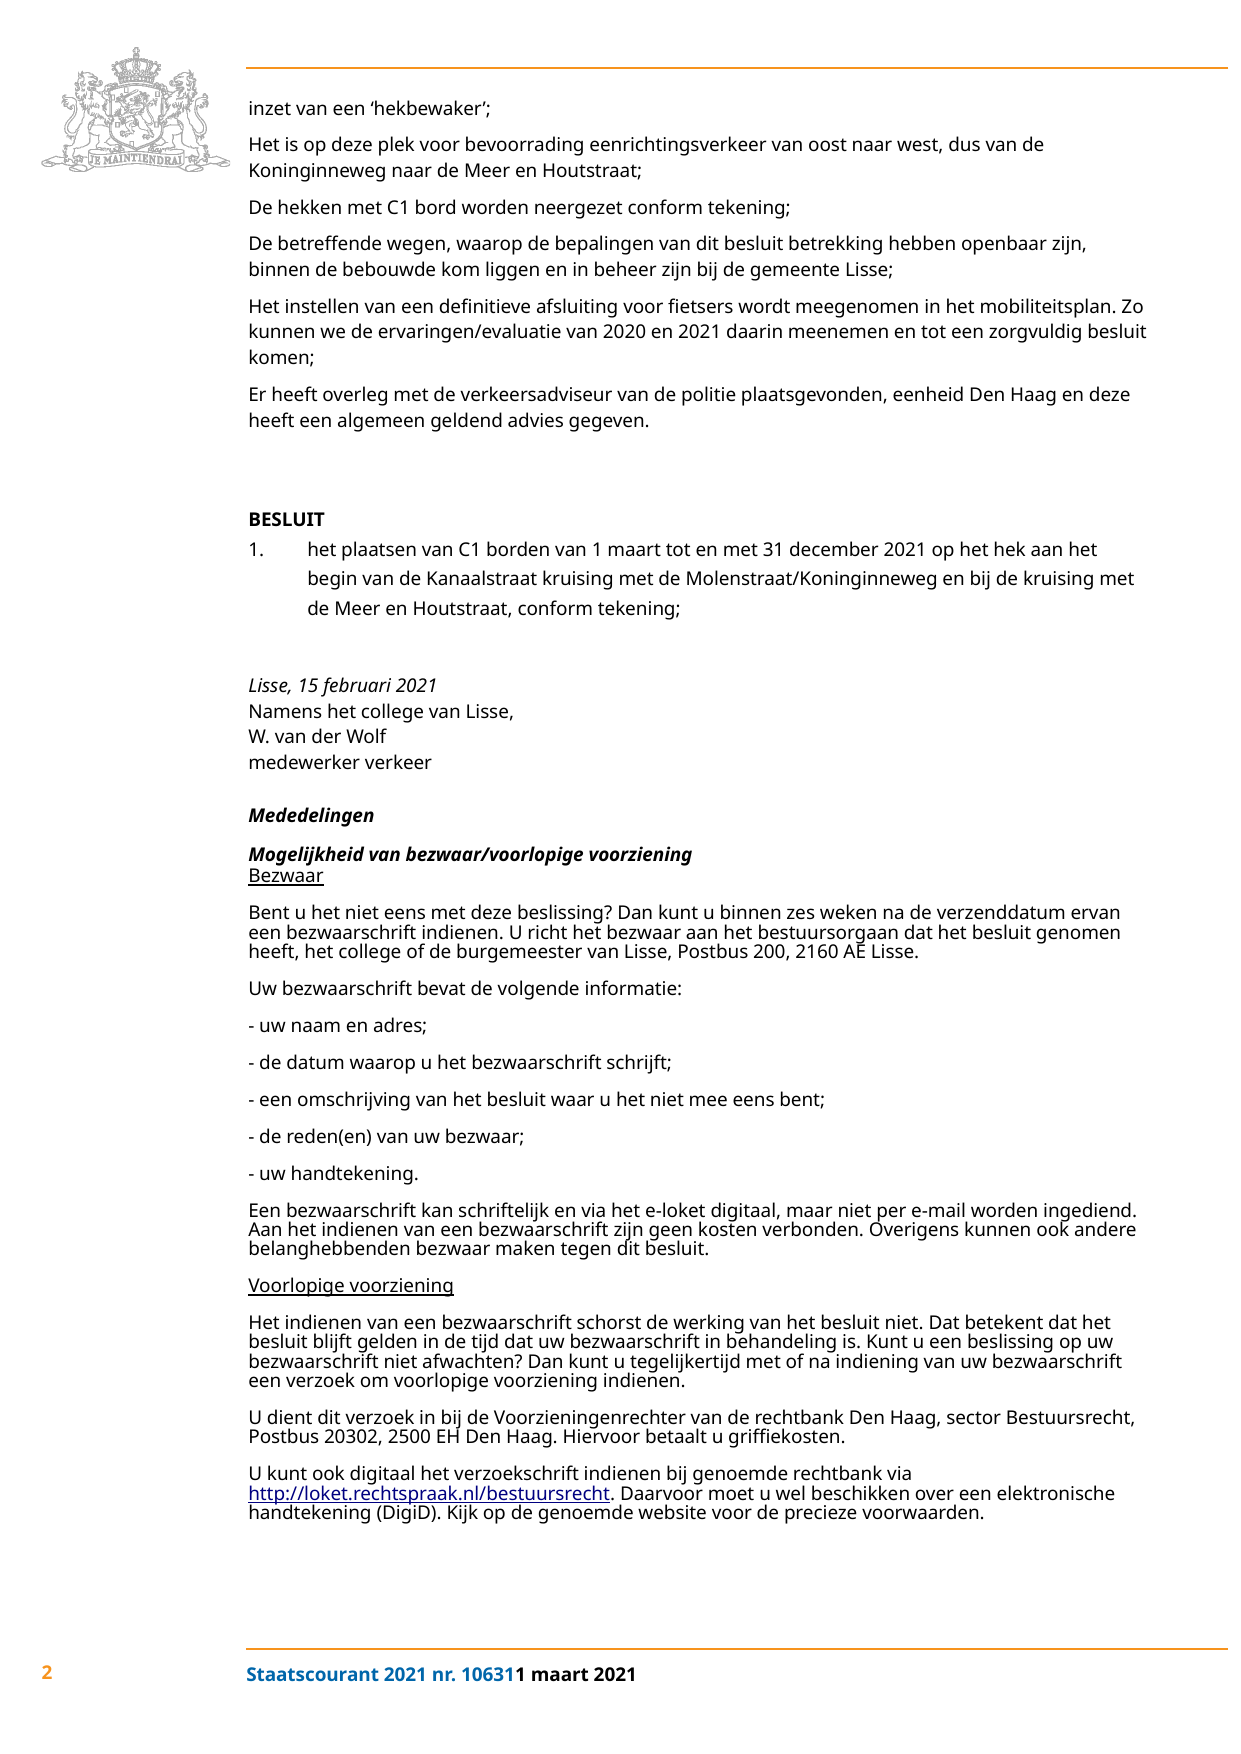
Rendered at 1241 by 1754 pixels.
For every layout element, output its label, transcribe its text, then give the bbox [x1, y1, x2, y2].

text Een bezwaarschrift kan schriftelijk en via het e-loket digitaal, maar niet per e-mail worden ingediend. Aan het indienen van een bezwaarschrift zijn geen kosten verbonden. Overigens kunnen ook andere belanghebbenden bezwaar maken tegen dit besluit. [248, 1202, 1152, 1259]
text Het instellen van een definitieve afsluiting voor fietsers wordt meegenomen in het mobiliteitsplan. Zo kunnen we de ervaringen/evaluatie van 2020 en 2021 daarin meenemen en tot een zorgvuldig besluit komen; [248, 293, 1152, 370]
text inzet van een ‘hekbewaker’; [248, 95, 1152, 121]
picture [41, 47, 231, 172]
text - uw naam en adres; [248, 1017, 1152, 1036]
text De betreffende wegen, waarop de bepalingen van dit besluit betrekking hebben openbaar zijn, binnen de bebouwde kom liggen en in beheer zijn bij de gemeente Lisse; [248, 231, 1152, 282]
text Er heeft overleg met de verkeersadviseur van de politie plaatsgevonden, eenheid Den Haag en deze heeft een algemeen geldend advies gegeven. [248, 381, 1152, 432]
text Uw bezwaarschrift bevat de volgende informatie: [248, 980, 1152, 999]
text Bezwaar [248, 867, 1152, 887]
text U kunt ook digitaal het verzoekschrift indienen bij genoemde rechtbank via http://loket.rechtspraak.nl/bestuursrecht. Daarvoor moet u wel beschikken over een elektronische handtekening (DigiD). Kijk op de genoemde website voor de precieze voorwaarden. [248, 1465, 1152, 1523]
text De hekken met C1 bord worden neergezet conform tekening; [248, 194, 1152, 219]
text Lisse, 15 februari 2021 [248, 672, 1152, 698]
text - uw handtekening. [248, 1165, 1152, 1184]
text Het indienen van een bezwaarschrift schorst de werking van het besluit niet. Dat betekent dat het besluit blijft gelden in de tijd dat uw bezwaarschrift in behandeling is. Kunt u een beslissing op uw bezwaarschrift niet afwachten? Dan kunt u tegelijkertijd met of na indiening van uw bezwaarschrift een verzoek om voorlopige voorziening indienen. [248, 1314, 1152, 1391]
text Voorlopige voorziening [248, 1277, 1152, 1297]
text - de reden(en) van uw bezwaar; [248, 1128, 1152, 1147]
text Namens het college van Lisse, [248, 698, 1152, 724]
text W. van der Wolf [248, 724, 1152, 749]
text medewerker verkeer [248, 749, 1152, 775]
text Het is op deze plek voor bevoorrading eenrichtingsverkeer van oost naar west, dus van de Koninginneweg naar de Meer en Houtstraat; [248, 131, 1152, 183]
text BESLUIT [248, 506, 1152, 532]
text Mogelijkheid van bezwaar/voorlopige voorziening [248, 842, 1152, 867]
text U dient dit verzoek in bij de Voorzieningenrechter van de rechtbank Den Haag, sector Bestuursrecht, Postbus 20302, 2500 EH Den Haag. Hiervoor betaalt u griffiekosten. [248, 1409, 1152, 1448]
text Bent u het niet eens met deze beslissing? Dan kunt u binnen zes weken na de verzenddatum ervan een bezwaarschrift indienen. U richt het bezwaar aan het bestuursorgaan dat het besluit genomen heeft, het college of de burgemeester van Lisse, Postbus 200, 2160 AE Lisse. [248, 904, 1152, 962]
text - een omschrijving van het besluit waar u het niet mee eens bent; [248, 1091, 1152, 1110]
list het plaatsen van C1 borden van 1 maart tot en met 31 december 2021 op het hek aan het begin van de Kanaalstraat kruising met de Molenstraat/Koninginneweg en bij de kruising met de Meer en Houtstraat, conform tekening; [248, 536, 1152, 621]
text - de datum waarop u het bezwaarschrift schrijft; [248, 1054, 1152, 1073]
text Mededelingen [248, 802, 1152, 828]
